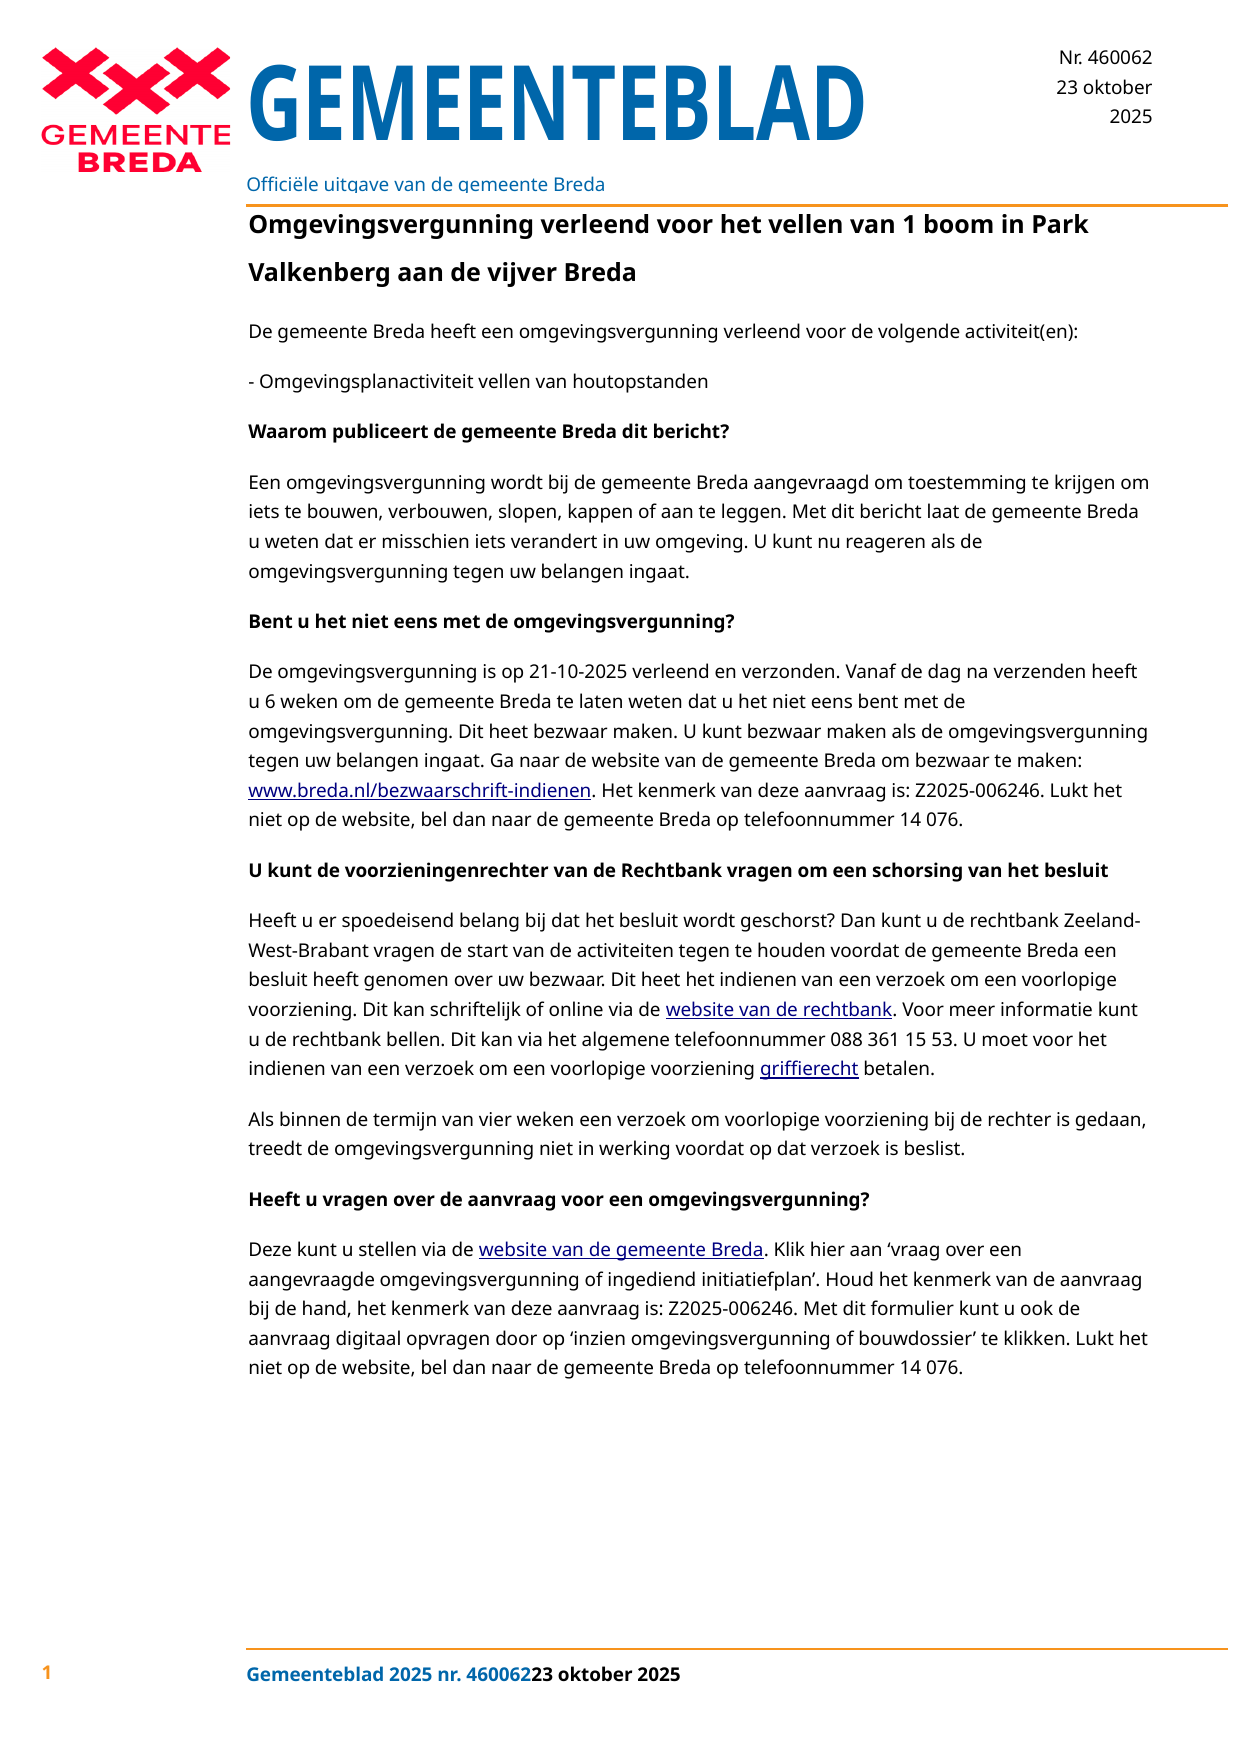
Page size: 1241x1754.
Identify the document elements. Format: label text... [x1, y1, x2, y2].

text U kunt de voorzieningenrechter van de Rechtbank vragen om een schorsing van het besluit [248, 857, 1152, 883]
text Een omgevingsvergunning wordt bij de gemeente Breda aangevraagd om toestemming te krijgen om iets te bouwen, verbouwen, slopen, kappen of aan te leggen. Met dit bericht laat de gemeente Breda u weten dat er misschien iets verandert in uw omgeving. U kunt nu reageren als de omgevingsvergunning tegen uw belangen ingaat. [248, 469, 1152, 584]
text Omgevingsvergunning verleend voor het vellen van 1 boom in Park Valkenberg aan de vijver Breda [248, 207, 1152, 288]
text De gemeente Breda heeft een omgevingsvergunning verleend voor de volgende activiteit(en): [248, 318, 1152, 344]
text Waarom publiceert de gemeente Breda dit bericht? [248, 419, 1152, 444]
text Als binnen de termijn van vier weken een verzoek om voorlopige voorziening bij de rechter is gedaan, treedt de omgevingsvergunning niet in werking voordat op dat verzoek is beslist. [248, 1106, 1152, 1161]
text Bent u het niet eens met de omgevingsvergunning? [248, 608, 1152, 634]
text De omgevingsvergunning is op 21-10-2025 verleend en verzonden. Vanaf de dag na verzenden heeft u 6 weken om de gemeente Breda te laten weten dat u het niet eens bent met de omgevingsvergunning. Dit heet bezwaar maken. U kunt bezwaar maken als de omgevingsvergunning tegen uw belangen ingaat. Ga naar de website van de gemeente Breda om bezwaar te maken: www.breda.nl/bezwaarschrift-indienen. Het kenmerk van deze aanvraag is: Z2025-006246. Lukt het niet op de website, bel dan naar de gemeente Breda op telefoonnummer 14 076. [248, 659, 1152, 832]
picture [41, 47, 231, 172]
text Heeft u er spoedeisend belang bij dat het besluit wordt geschorst? Dan kunt u de rechtbank Zeeland-West-Brabant vragen de start van de activiteiten tegen te houden voordat de gemeente Breda een besluit heeft genomen over uw bezwaar. Dit heet het indienen van een verzoek om een voorlopige voorziening. Dit kan schriftelijk of online via de website van de rechtbank. Voor meer informatie kunt u de rechtbank bellen. Dit kan via het algemene telefoonnummer 088 361 15 53. U moet voor het indienen van een verzoek om een voorlopige voorziening griffierecht betalen. [248, 907, 1152, 1081]
text - Omgevingsplanactiviteit vellen van houtopstanden [248, 368, 1152, 394]
text Deze kunt u stellen via de website van de gemeente Breda. Klik hier aan ‘vraag over een aangevraagde omgevingsvergunning of ingediend initiatiefplan’. Houd het kenmerk van de aanvraag bij de hand, het kenmerk van deze aanvraag is: Z2025-006246. Met dit formulier kunt u ook de aanvraag digitaal opvragen door op ‘inzien omgevingsvergunning of bouwdossier’ te klikken. Lukt het niet op de website, bel dan naar de gemeente Breda op telefoonnummer 14 076. [248, 1236, 1152, 1380]
text Heeft u vragen over de aanvraag voor een omgevingsvergunning? [248, 1186, 1152, 1212]
